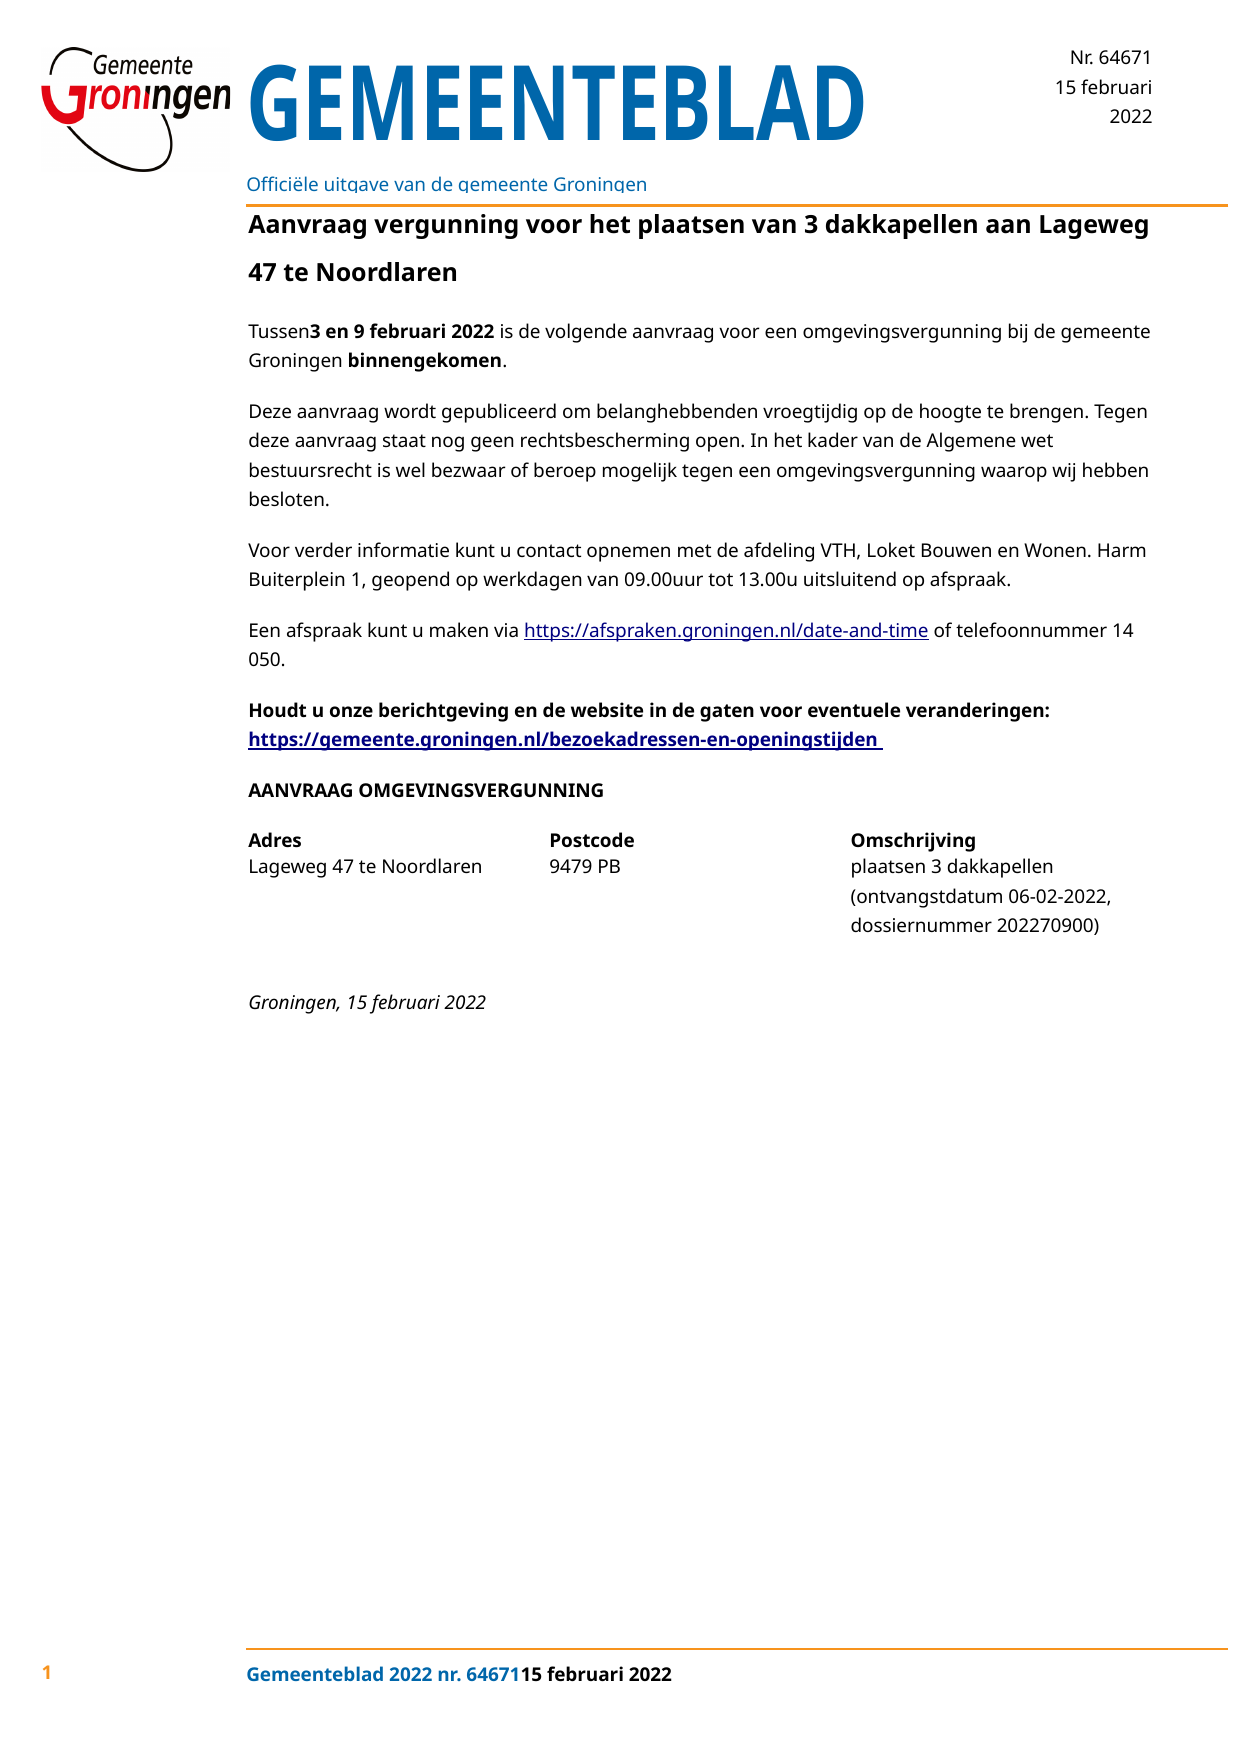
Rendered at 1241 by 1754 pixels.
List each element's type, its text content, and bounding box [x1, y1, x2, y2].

table_header Omschrijving [850, 828, 1152, 853]
picture [41, 47, 231, 172]
text Voor verder informatie kunt u contact opnemen met de afdeling VTH, Loket Bouwen en Wonen. Harm Buiterplein 1, geopend op werkdagen van 09.00uur tot 13.00u uitsluitend op afspraak. [248, 537, 1152, 592]
table_header Postcode [549, 828, 850, 853]
text Deze aanvraag wordt gepubliceerd om belanghebbenden vroegtijdig op de hoogte te brengen. Tegen deze aanvraag staat nog geen rechtsbescherming open. In het kader van de Algemene wet bestuursrecht is wel bezwaar of beroep mogelijk tegen een omgevingsvergunning waarop wij hebben besloten. [248, 398, 1152, 512]
text AANVRAAG OMGEVINGSVERGUNNING [248, 777, 1152, 803]
text Groningen, 15 februari 2022 [248, 989, 1152, 1015]
text Aanvraag vergunning voor het plaatsen van 3 dakkapellen aan Lageweg 47 te Noordlaren [248, 207, 1152, 288]
table_cell Lageweg 47 te Noordlaren [248, 853, 549, 938]
table_header Adres [248, 828, 549, 853]
table_cell plaatsen 3 dakkapellen (ontvangstdatum 06-02-2022, dossiernummer 202270900) [850, 853, 1152, 938]
table_cell 9479 PB [549, 853, 850, 938]
text Tussen3 en 9 februari 2022 is de volgende aanvraag voor een omgevingsvergunning bij de gemeente Groningen binnengekomen. [248, 318, 1152, 373]
text Houdt u onze berichtgeving en de website in de gaten voor eventuele veranderingen: https://gemeente.groningen.nl/bezoekadressen-en-openingstijden [248, 697, 1152, 752]
text Een afspraak kunt u maken via https://afspraken.groningen.nl/date-and-time of telefoonnummer 14 050. [248, 617, 1152, 672]
